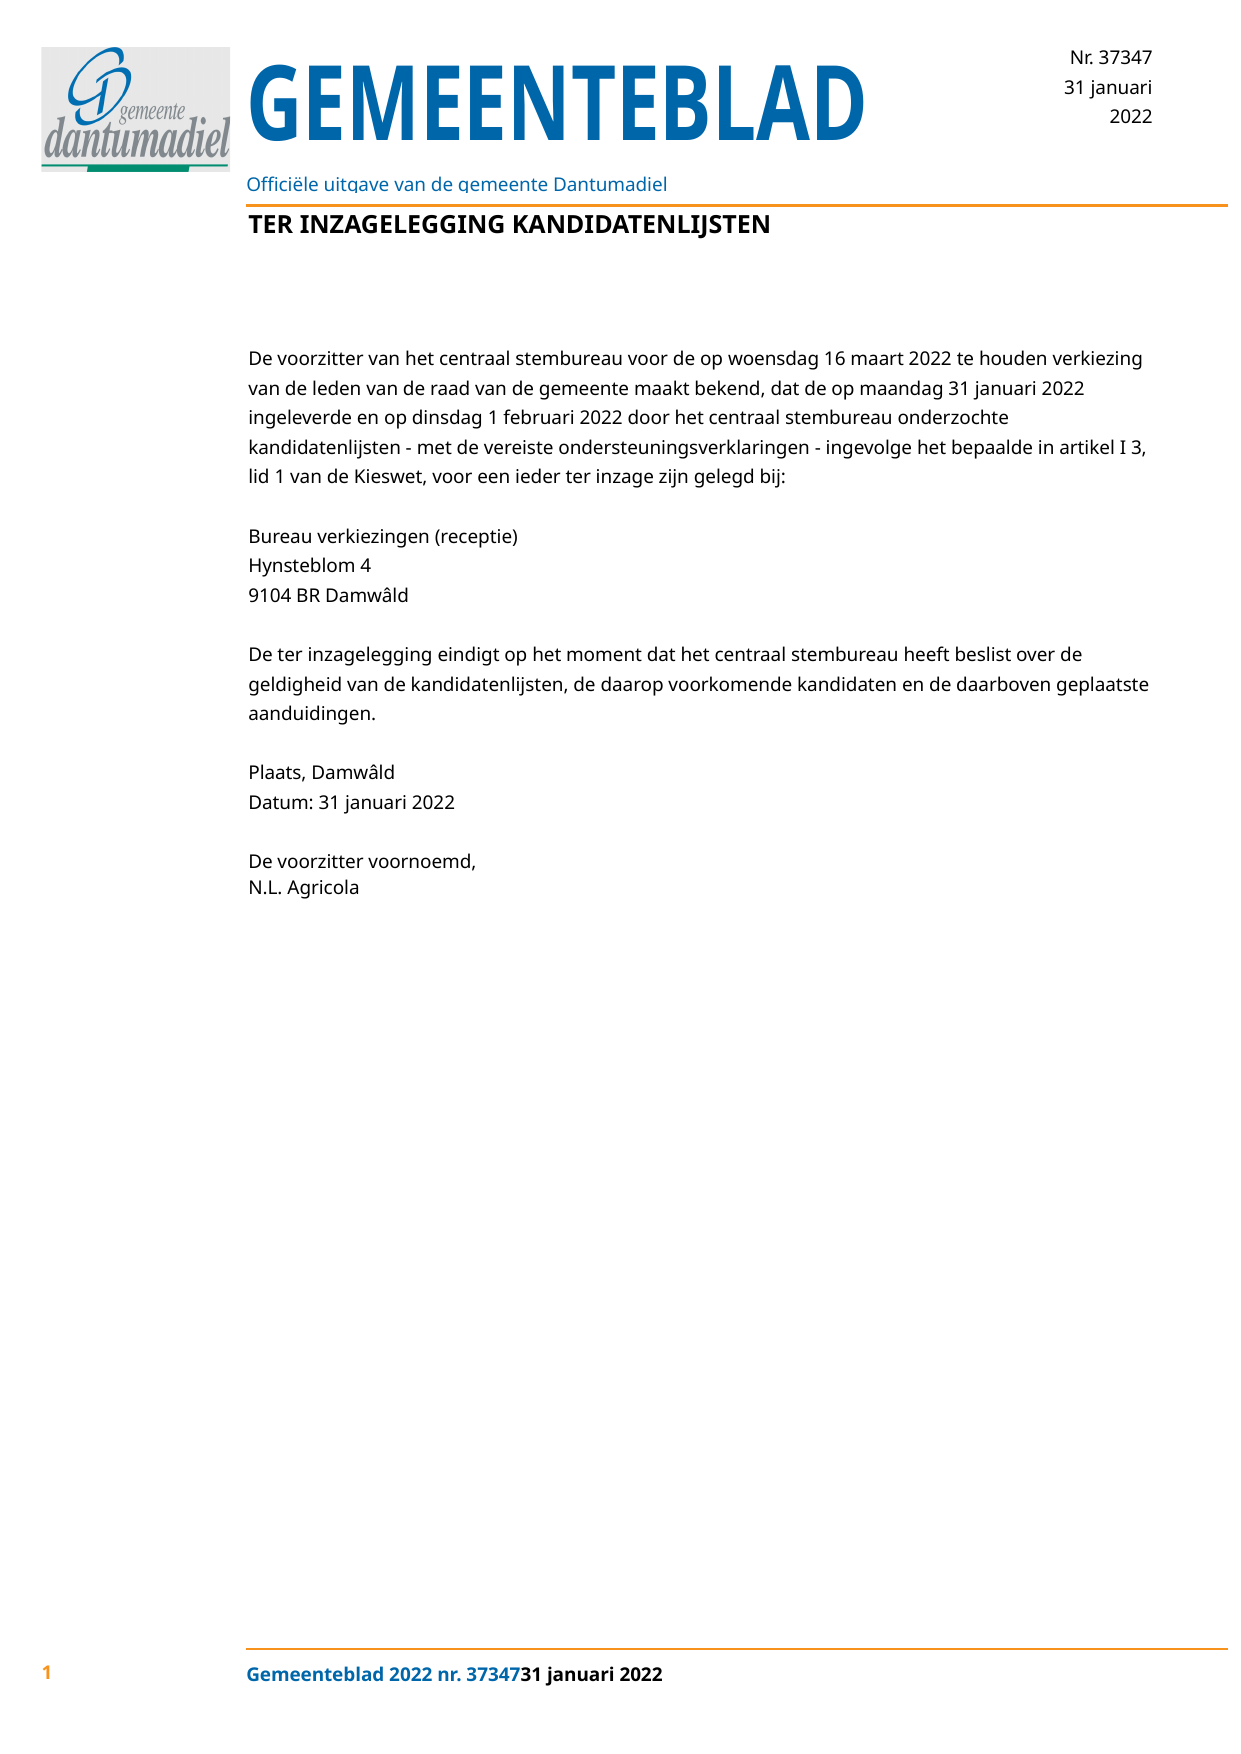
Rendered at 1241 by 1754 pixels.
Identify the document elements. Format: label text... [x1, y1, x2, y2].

text Hynsteblom 4 [248, 552, 1152, 578]
text De voorzitter voornoemd, [248, 848, 1152, 874]
text 9104 BR Damwâld [248, 582, 1152, 608]
text Datum: 31 januari 2022 [248, 789, 1152, 815]
text TER INZAGELEGGING KANDIDATENLIJSTEN [248, 207, 1152, 241]
text De ter inzagelegging eindigt op het moment dat het centraal stembureau heeft beslist over de geldigheid van de kandidatenlijsten, de daarop voorkomende kandidaten en de daarboven geplaatste aanduidingen. [248, 641, 1152, 726]
picture [41, 47, 231, 172]
text Bureau verkiezingen (receptie) [248, 523, 1152, 548]
text Plaats, Damwâld [248, 759, 1152, 785]
text De voorzitter van het centraal stembureau voor de op woensdag 16 maart 2022 te houden verkiezing van de leden van de raad van de gemeente maakt bekend, dat de op maandag 31 januari 2022 ingeleverde en op dinsdag 1 februari 2022 door het centraal stembureau onderzochte kandidatenlijsten - met de vereiste ondersteuningsverklaringen - ingevolge het bepaalde in artikel I 3, lid 1 van de Kieswet, voor een ieder ter inzage zijn gelegd bij: [248, 345, 1152, 489]
text N.L. Agricola [248, 874, 1152, 900]
